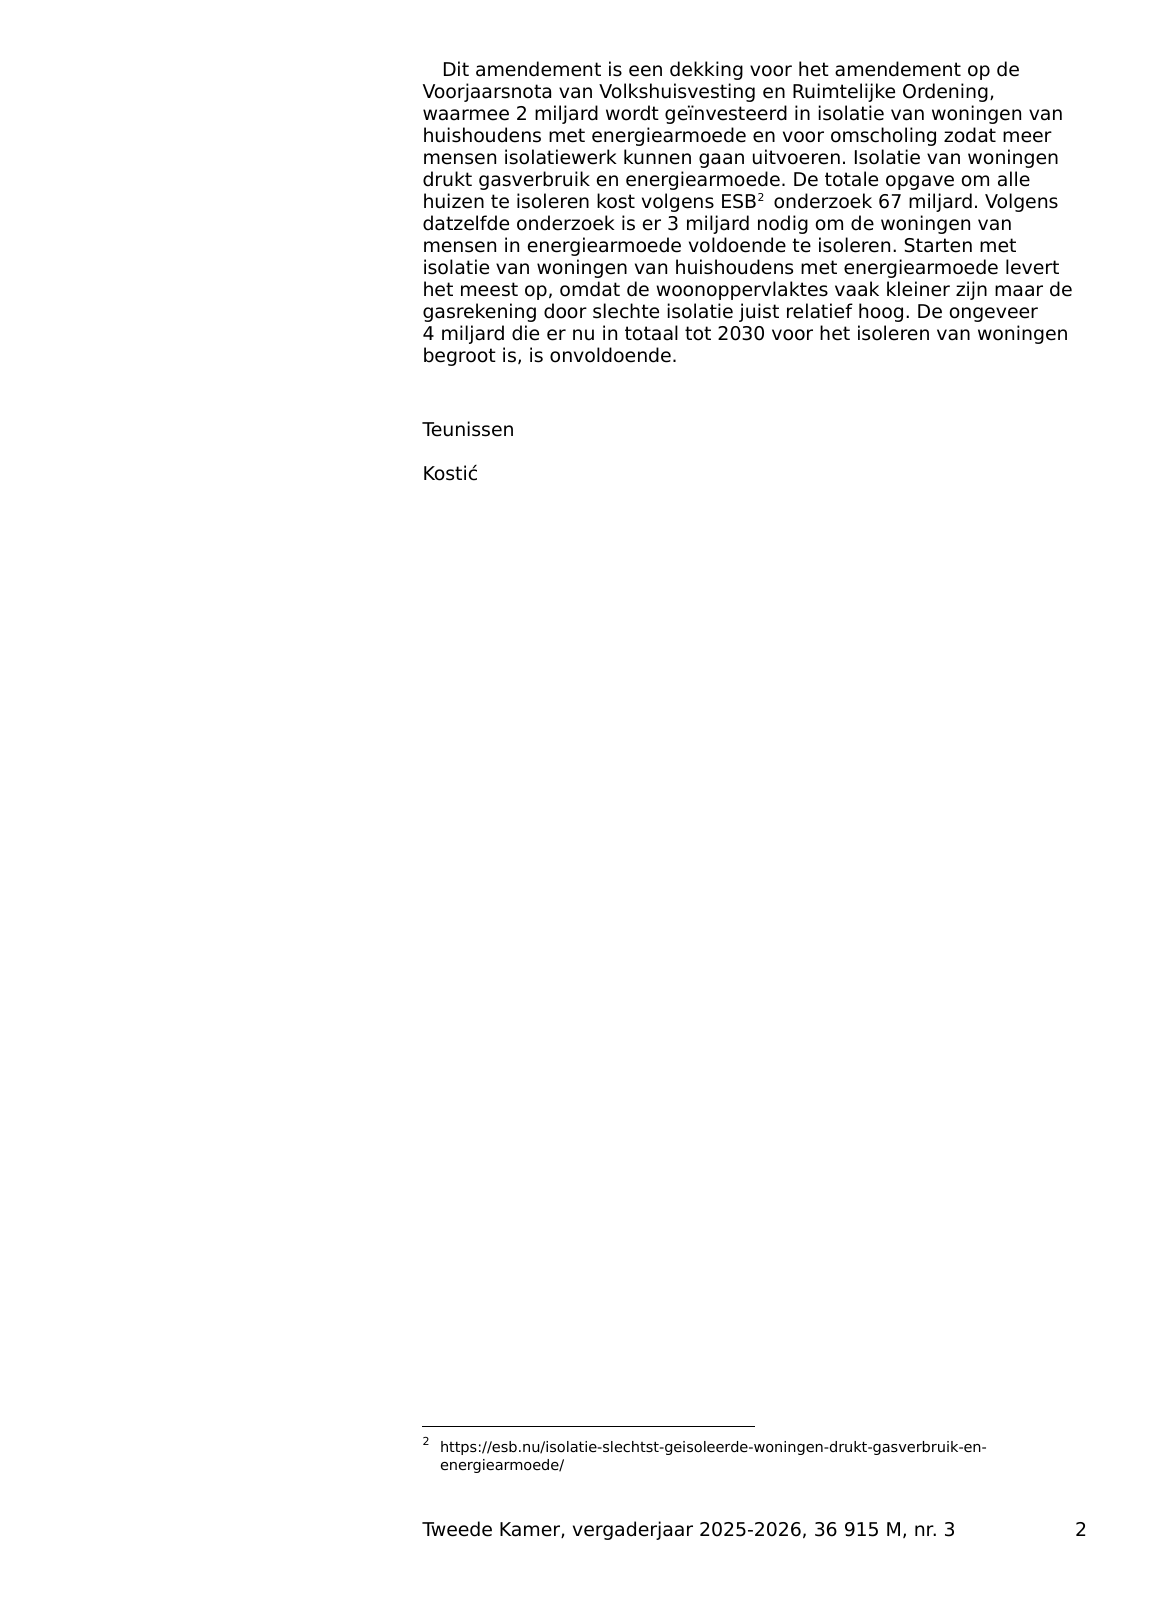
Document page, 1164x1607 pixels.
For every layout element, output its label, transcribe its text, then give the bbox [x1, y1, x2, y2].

text Teunissen Kostić [422, 397, 1087, 485]
text https://esb.nu/isolatie-slechtst-geisoleerde-woningen-drukt-gasverbruik-en-energiearmoede/ [422, 1435, 1087, 1474]
text Dit amendement is een dekking voor het amendement op de Voorjaarsnota van Volkshuisvesting en Ruimtelijke Ordening, waarmee 2 miljard wordt geïnvesteerd in isolatie van woningen van huishoudens met energiearmoede en voor omscholing zodat meer mensen isolatiewerk kunnen gaan uitvoeren. Isolatie van woningen drukt gasverbruik en energiearmoede. De totale opgave om alle huizen te isoleren kost volgens ESB onderzoek 67 miljard. Volgens datzelfde onderzoek is er 3 miljard nodig om de woningen van mensen in energiearmoede voldoende te isoleren. Starten met isolatie van woningen van huishoudens met energiearmoede levert het meest op, omdat de woonoppervlaktes vaak kleiner zijn maar de gasrekening door slechte isolatie juist relatief hoog. De ongeveer 4 miljard die er nu in totaal tot 2030 voor het isoleren van woningen begroot is, is onvoldoende. [422, 59, 1087, 367]
